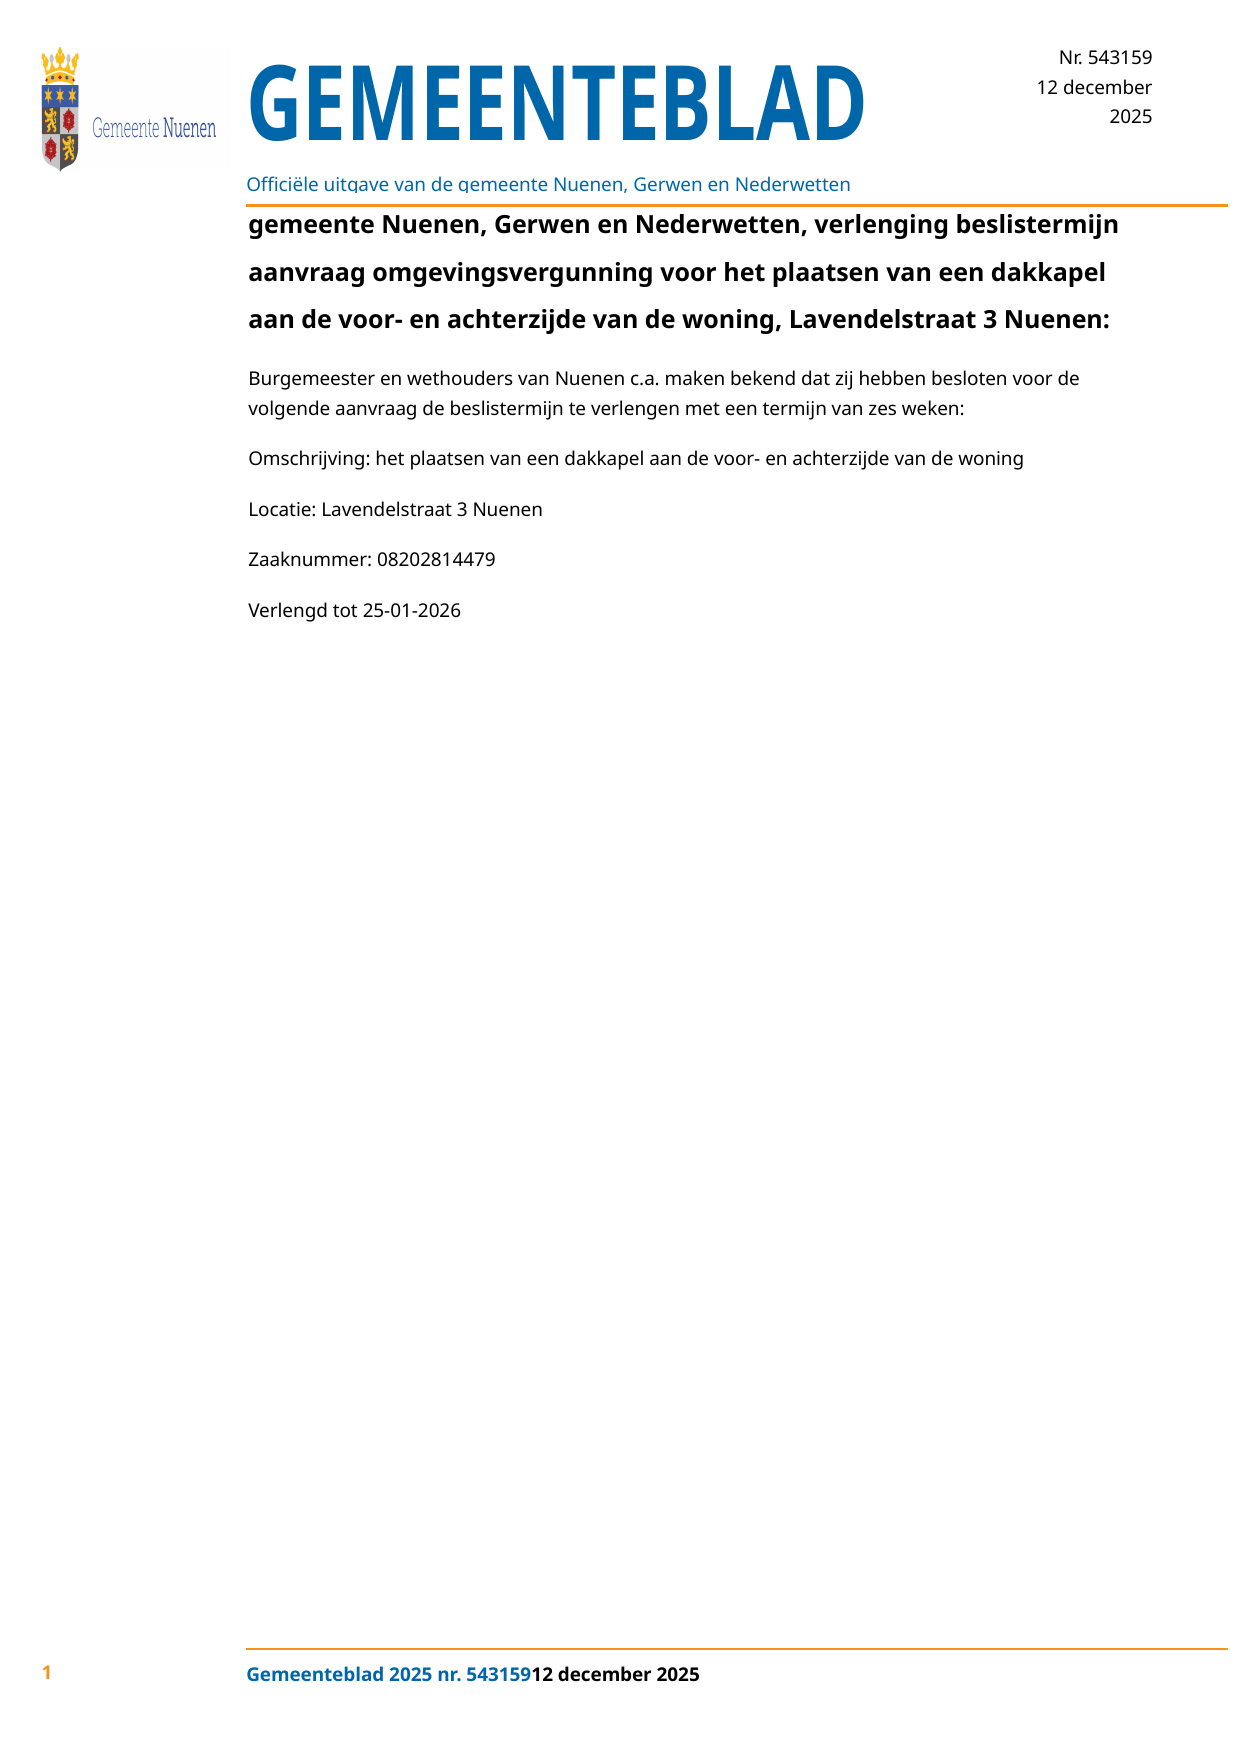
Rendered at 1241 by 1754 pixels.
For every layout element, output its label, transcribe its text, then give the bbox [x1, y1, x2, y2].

text Locatie: Lavendelstraat 3 Nuenen [248, 496, 1152, 522]
text gemeente Nuenen, Gerwen en Nederwetten, verlenging beslistermijn aanvraag omgevingsvergunning voor het plaatsen van een dakkapel aan de voor- en achterzijde van de woning, Lavendelstraat 3 Nuenen: [248, 207, 1152, 336]
text Zaaknummer: 08202814479 [248, 546, 1152, 572]
text Verlengd tot 25-01-2026 [248, 597, 1152, 622]
text Omschrijving: het plaatsen van een dakkapel aan de voor- en achterzijde van de woning [248, 446, 1152, 471]
text Burgemeester en wethouders van Nuenen c.a. maken bekend dat zij hebben besloten voor de volgende aanvraag de beslistermijn te verlengen met een termijn van zes weken: [248, 366, 1152, 421]
picture [41, 47, 231, 172]
